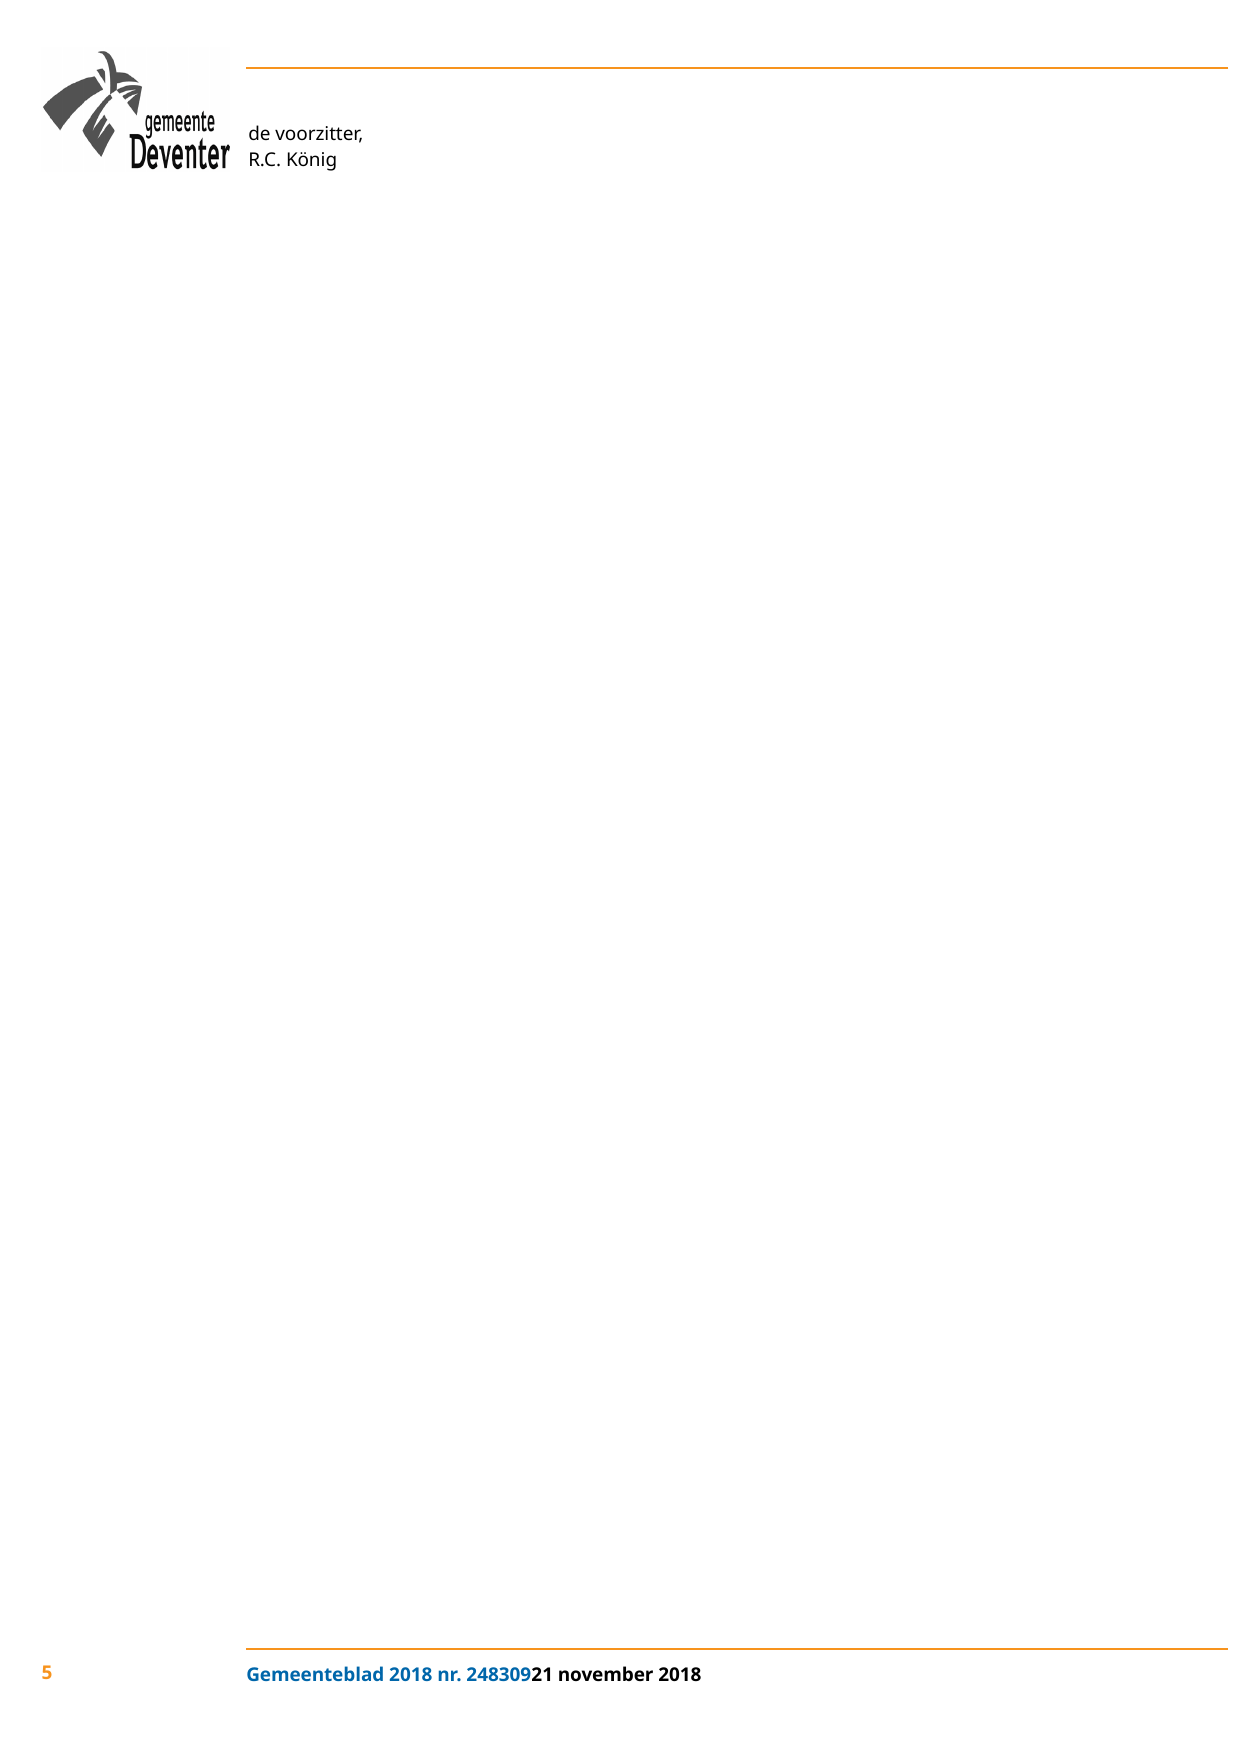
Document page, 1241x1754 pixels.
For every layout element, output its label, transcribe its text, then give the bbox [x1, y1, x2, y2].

picture [41, 47, 231, 172]
text de voorzitter, [248, 121, 1152, 146]
text R.C. König [248, 146, 1152, 172]
